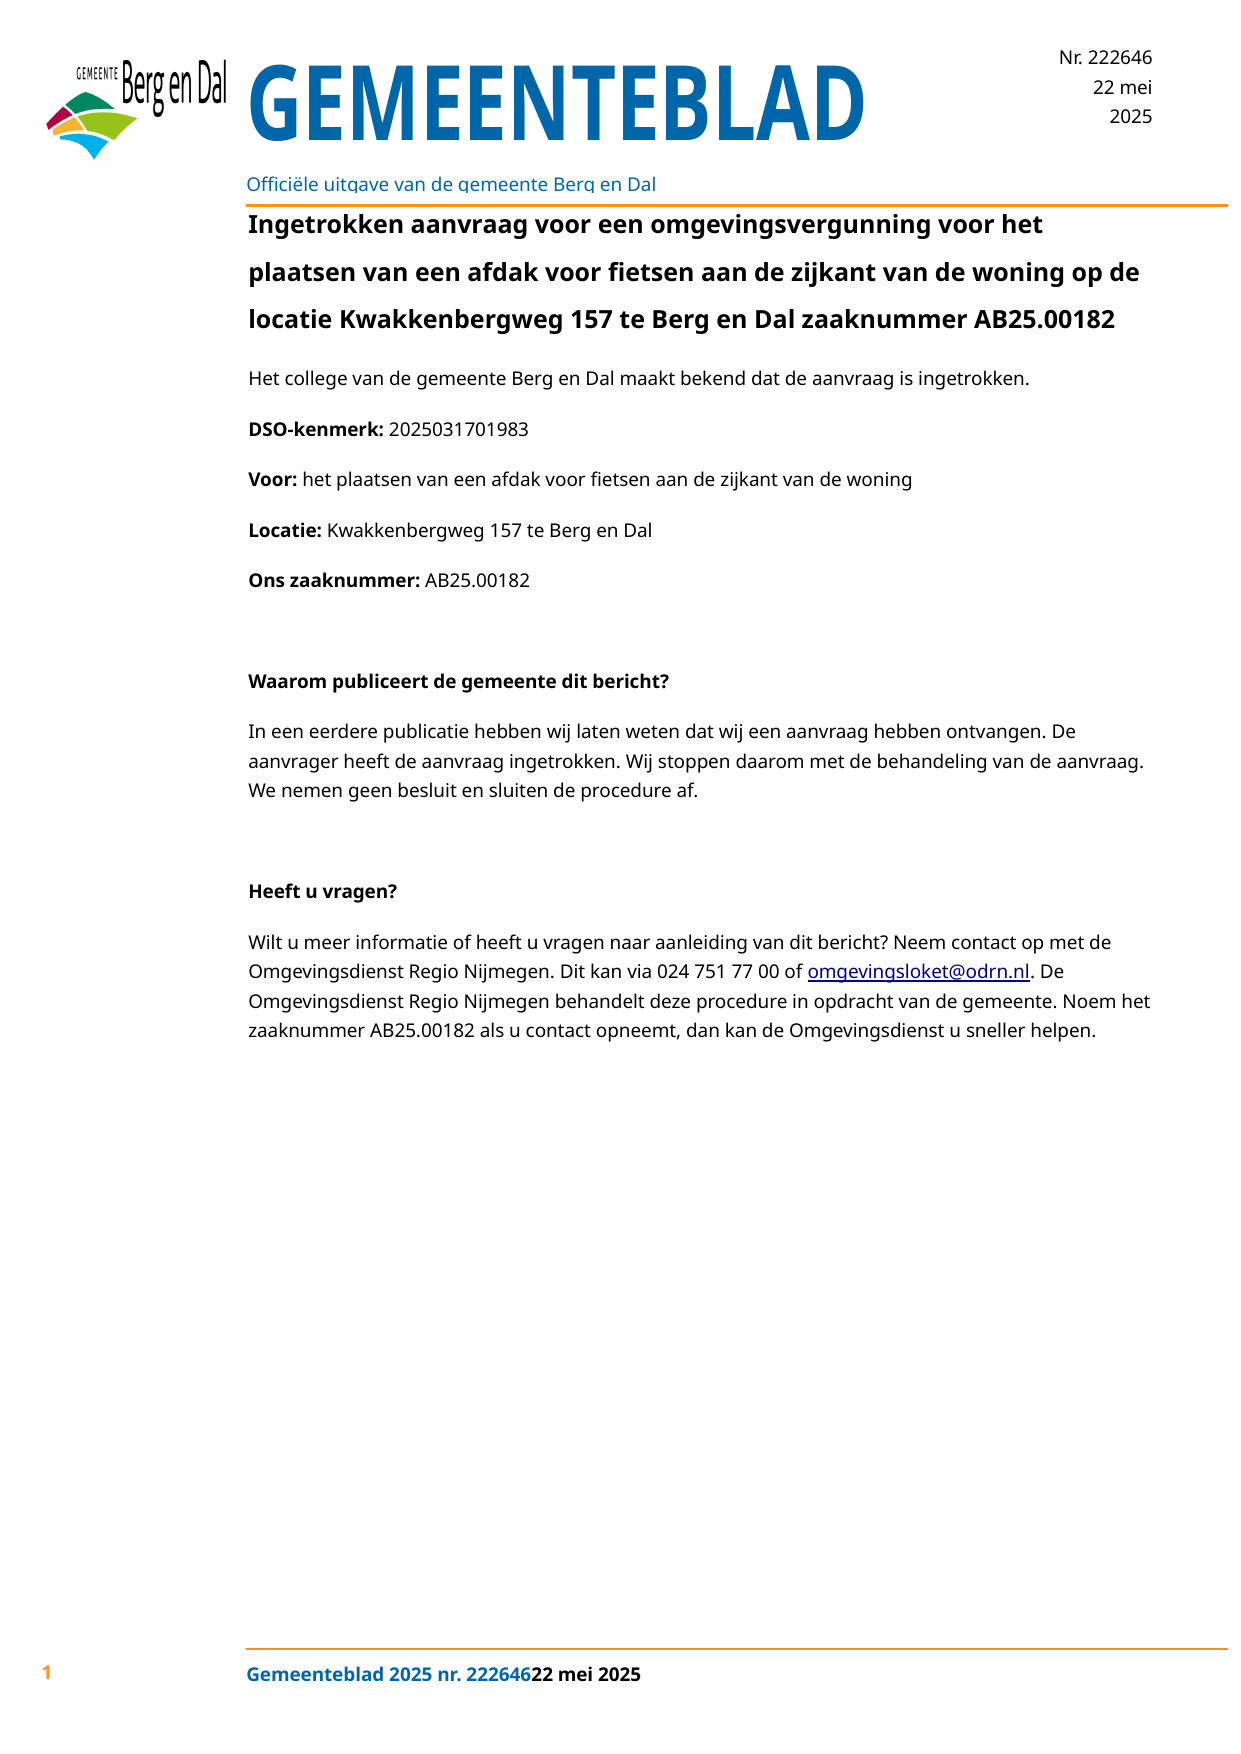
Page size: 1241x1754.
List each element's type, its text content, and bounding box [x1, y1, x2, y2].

text Voor: het plaatsen van een afdak voor fietsen aan de zijkant van de woning [248, 466, 1152, 492]
text Locatie: Kwakkenbergweg 157 te Berg en Dal [248, 517, 1152, 542]
text In een eerdere publicatie hebben wij laten weten dat wij een aanvraag hebben ontvangen. De aanvrager heeft de aanvraag ingetrokken. Wij stoppen daarom met de behandeling van de aanvraag. We nemen geen besluit en sluiten de procedure af. [248, 718, 1152, 803]
text Waarom publiceert de gemeente dit bericht? [248, 668, 1152, 694]
text Wilt u meer informatie of heeft u vragen naar aanleiding van dit bericht? Neem contact op met de Omgevingsdienst Regio Nijmegen. Dit kan via 024 751 77 00 of omgevingsloket@odrn.nl. De Omgevingsdienst Regio Nijmegen behandelt deze procedure in opdracht van de gemeente. Noem het zaaknummer AB25.00182 als u contact opneemt, dan kan de Omgevingsdienst u sneller helpen. [248, 929, 1152, 1043]
text Ingetrokken aanvraag voor een omgevingsvergunning voor het plaatsen van een afdak voor fietsen aan de zijkant van de woning op de locatie Kwakkenbergweg 157 te Berg en Dal zaaknummer AB25.00182 [248, 207, 1152, 336]
picture [41, 47, 231, 172]
text Heeft u vragen? [248, 878, 1152, 904]
text Ons zaaknummer: AB25.00182 [248, 567, 1152, 593]
text Het college van de gemeente Berg en Dal maakt bekend dat de aanvraag is ingetrokken. [248, 366, 1152, 391]
text DSO-kenmerk: 2025031701983 [248, 416, 1152, 442]
